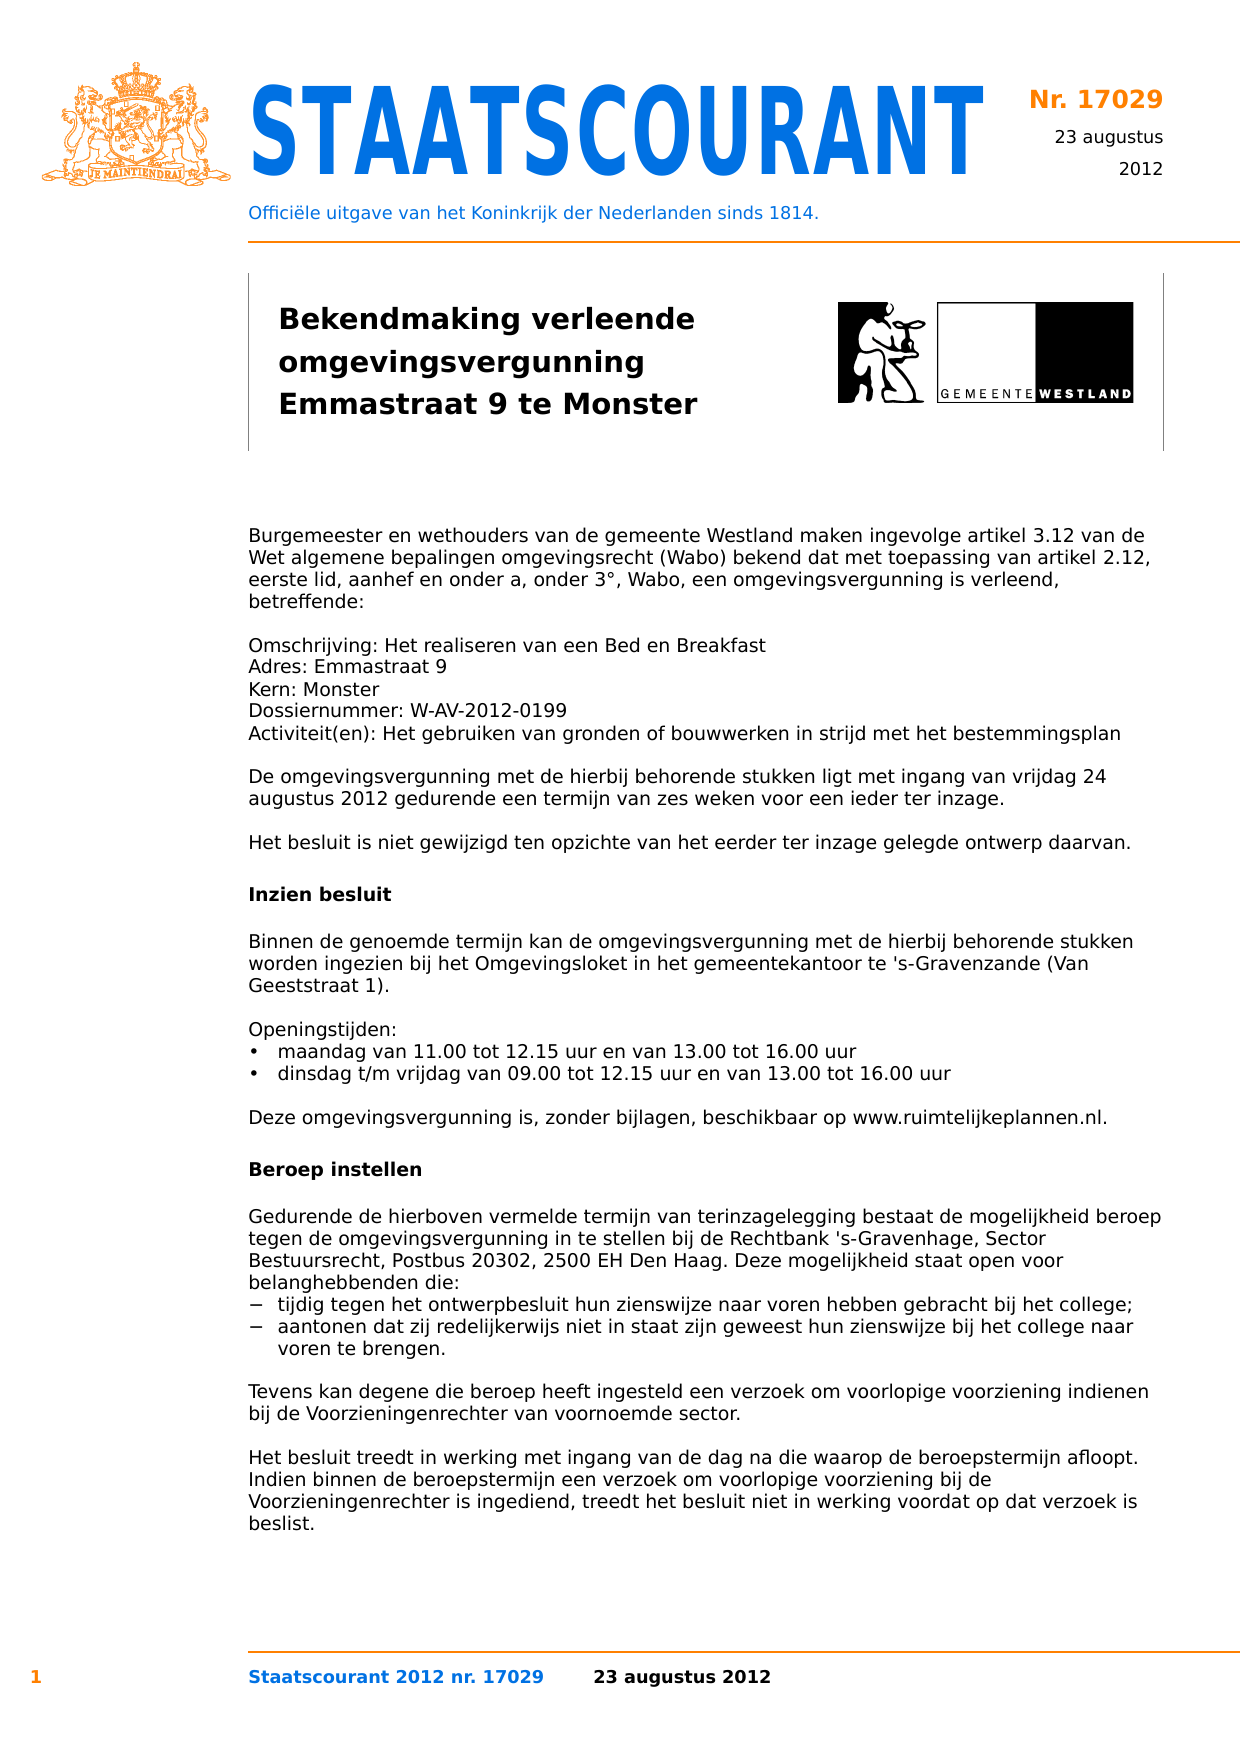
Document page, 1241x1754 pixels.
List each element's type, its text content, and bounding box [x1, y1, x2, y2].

text Het besluit is niet gewijzigd ten opzichte van het eerder ter inzage gelegde ontwerp daarvan. [248, 832, 1163, 854]
text − tijdig tegen het ontwerpbesluit hun zienswijze naar voren hebben gebracht bij het college; [248, 1293, 1163, 1316]
text Deze omgevingsvergunning is, zonder bijlagen, beschikbaar op www.ruimtelijkeplannen.nl. [248, 1107, 1163, 1129]
text Omschrijving: Het realiseren van een Bed en Breakfast [248, 634, 1163, 656]
table_header [25, 62, 248, 241]
text De omgevingsvergunning met de hierbij behorende stukken ligt met ingang van vrijdag 24 augustus 2012 gedurende een termijn van zes weken voor een ieder ter inzage. [248, 766, 1163, 810]
text Adres: Emmastraat 9 [248, 656, 1163, 678]
text Dossiernummer: W-AV-2012-0199 [248, 700, 1163, 722]
text Activiteit(en): Het gebruiken van gronden of bouwwerken in strijd met het bestemmingsplan [248, 722, 1163, 744]
table_header Nr. 17029 [998, 62, 1240, 121]
subtitle Bekendmaking verleende omgevingsvergunning Emmastraat 9 te Monster [249, 273, 1163, 451]
subtitle Beroep instellen [248, 1159, 1163, 1181]
text • maandag van 11.00 tot 12.15 uur en van 13.00 tot 16.00 uur [248, 1041, 1163, 1063]
table_header STAATSCOURANT [248, 62, 998, 203]
text Openingstijden: [248, 1019, 1163, 1041]
text Gedurende de hierboven vermelde termijn van terinzagelegging bestaat de mogelijkheid beroep tegen de omgevingsvergunning in te stellen bij de Rechtbank 's-Gravenhage, Sector Bestuursrecht, Postbus 20302, 2500 EH Den Haag. Deze mogelijkheid staat open voor belanghebbenden die: [248, 1206, 1163, 1293]
text Binnen de genoemde termijn kan de omgevingsvergunning met de hierbij behorende stukken worden ingezien bij het Omgevingsloket in het gemeentekantoor te 's-Gravenzande (Van Geeststraat 1). [248, 931, 1163, 997]
text Burgemeester en wethouders van de gemeente Westland maken ingevolge artikel 3.12 van de Wet algemene bepalingen omgevingsrecht (Wabo) bekend dat met toepassing van artikel 2.12, eerste lid, aanhef en onder a, onder 3°, Wabo, een omgevingsvergunning is verleend, betreffende: [248, 525, 1163, 613]
picture [41, 62, 231, 186]
text • dinsdag t/m vrijdag van 09.00 tot 12.15 uur en van 13.00 tot 16.00 uur [248, 1063, 1163, 1085]
text − aantonen dat zij redelijkerwijs niet in staat zijn geweest hun zienswijze bij het college naar voren te brengen. [248, 1316, 1163, 1359]
picture [838, 302, 1134, 403]
text Tevens kan degene die beroep heeft ingesteld een verzoek om voorlopige voorziening indienen bij de Voorzieningenrechter van voornoemde sector. [248, 1381, 1163, 1425]
table_cell 2012 [998, 153, 1240, 203]
subtitle Inzien besluit [248, 884, 1163, 906]
text Kern: Monster [248, 678, 1163, 700]
table_cell 23 augustus [998, 121, 1240, 153]
text Het besluit treedt in werking met ingang van de dag na die waarop de beroepstermijn afloopt. Indien binnen de beroepstermijn een verzoek om voorlopige voorziening bij de Voorzieningenrechter is ingediend, treedt het besluit niet in werking voordat op dat verzoek is beslist. [248, 1447, 1163, 1535]
table_cell Officiële uitgave van het Koninkrijk der Nederlanden sinds 1814. [248, 203, 1240, 241]
